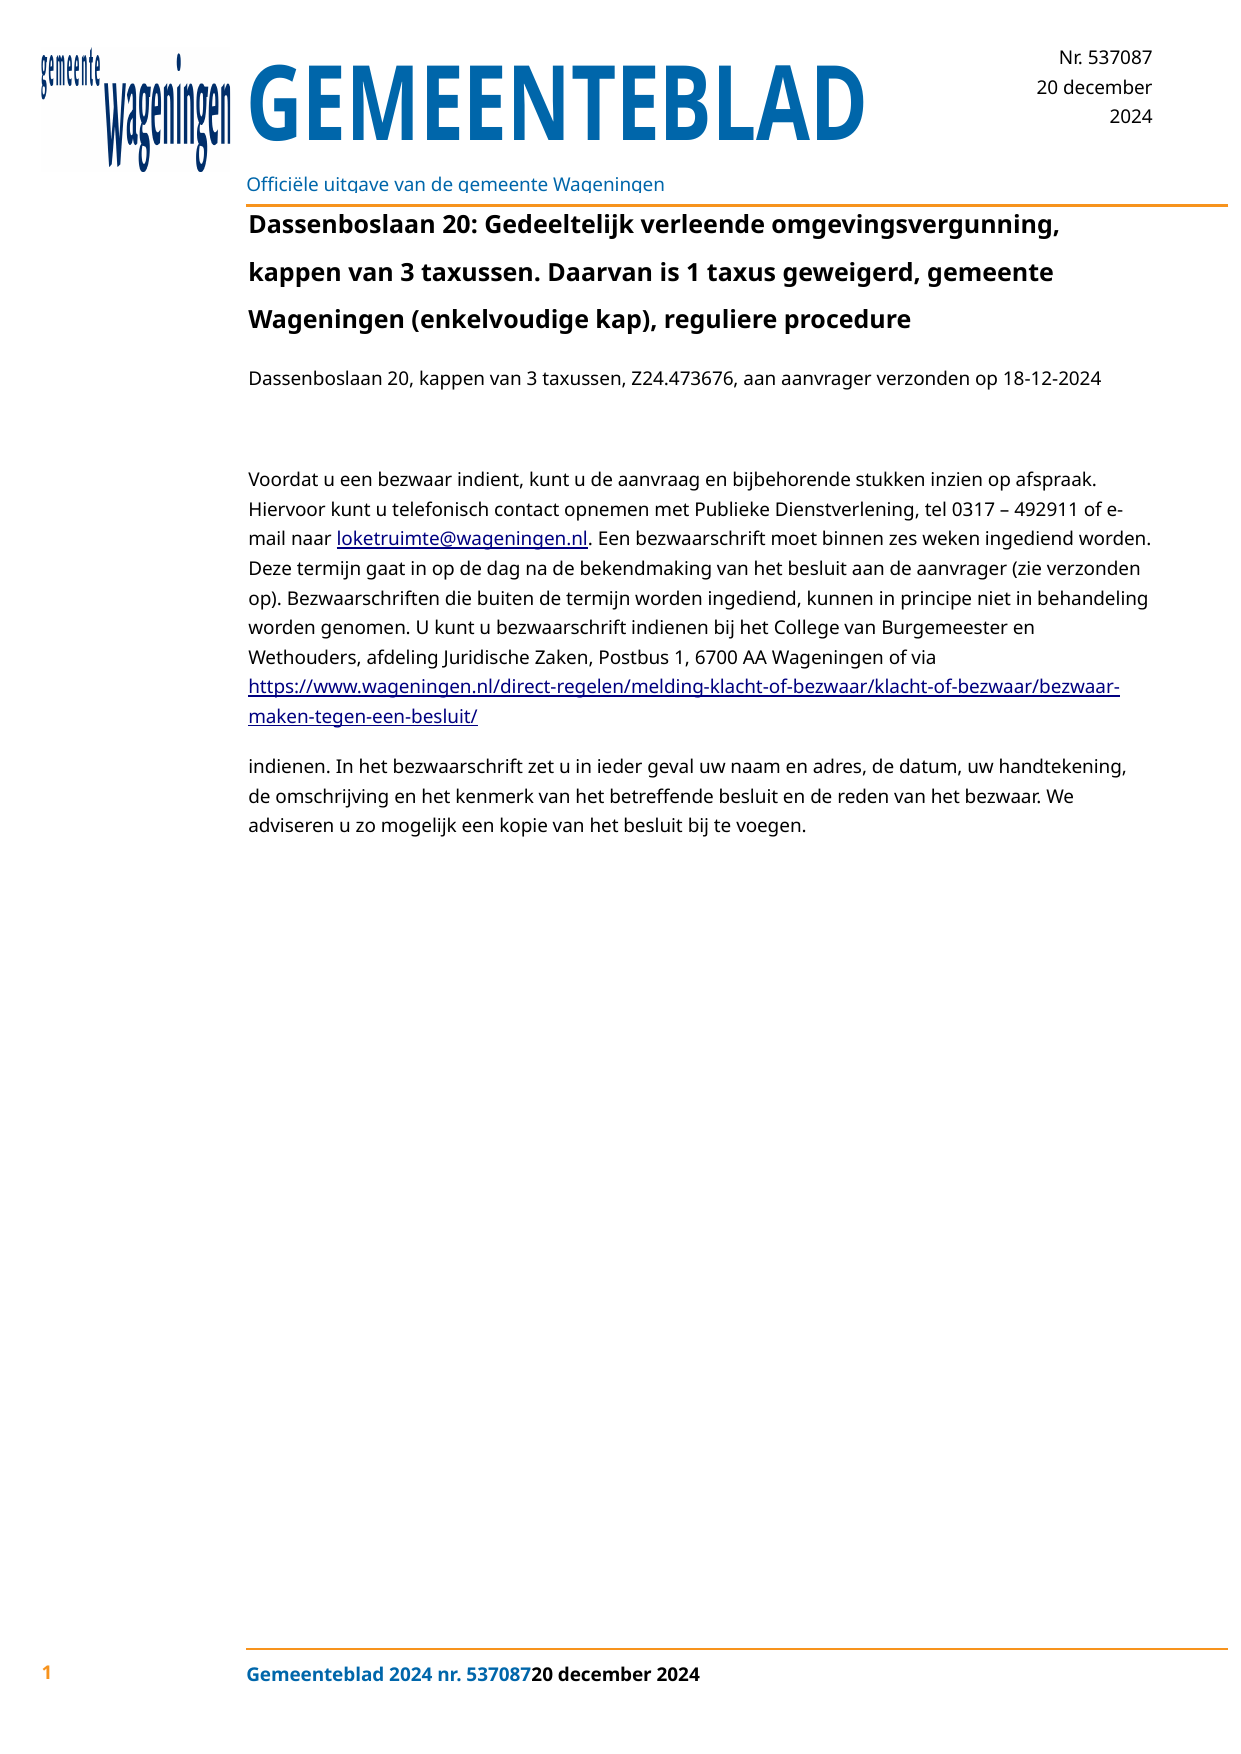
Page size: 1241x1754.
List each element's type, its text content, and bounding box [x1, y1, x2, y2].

text Dassenboslaan 20: Gedeeltelijk verleende omgevingsvergunning, kappen van 3 taxussen. Daarvan is 1 taxus geweigerd, gemeente Wageningen (enkelvoudige kap), reguliere procedure [248, 207, 1152, 336]
text Dassenboslaan 20, kappen van 3 taxussen, Z24.473676, aan aanvrager verzonden op 18-12-2024 [248, 366, 1152, 391]
picture [41, 47, 231, 172]
text Voordat u een bezwaar indient, kunt u de aanvraag en bijbehorende stukken inzien op afspraak. Hiervoor kunt u telefonisch contact opnemen met Publieke Dienstverlening, tel 0317 – 492911 of e-mail naar loketruimte@wageningen.nl. Een bezwaarschrift moet binnen zes weken ingediend worden. Deze termijn gaat in op de dag na de bekendmaking van het besluit aan de aanvrager (zie verzonden op). Bezwaarschriften die buiten de termijn worden ingediend, kunnen in principe niet in behandeling worden genomen. U kunt u bezwaarschrift indienen bij het College van Burgemeester en Wethouders, afdeling Juridische Zaken, Postbus 1, 6700 AA Wageningen of via https://www.wageningen.nl/direct-regelen/melding-klacht-of-bezwaar/klacht-of-bezwaar/bezwaar-maken-tegen-een-besluit/ [248, 466, 1152, 729]
text indienen. In het bezwaarschrift zet u in ieder geval uw naam en adres, de datum, uw handtekening, de omschrijving en het kenmerk van het betreffende besluit en de reden van het bezwaar. We adviseren u zo mogelijk een kopie van het besluit bij te voegen. [248, 753, 1152, 838]
